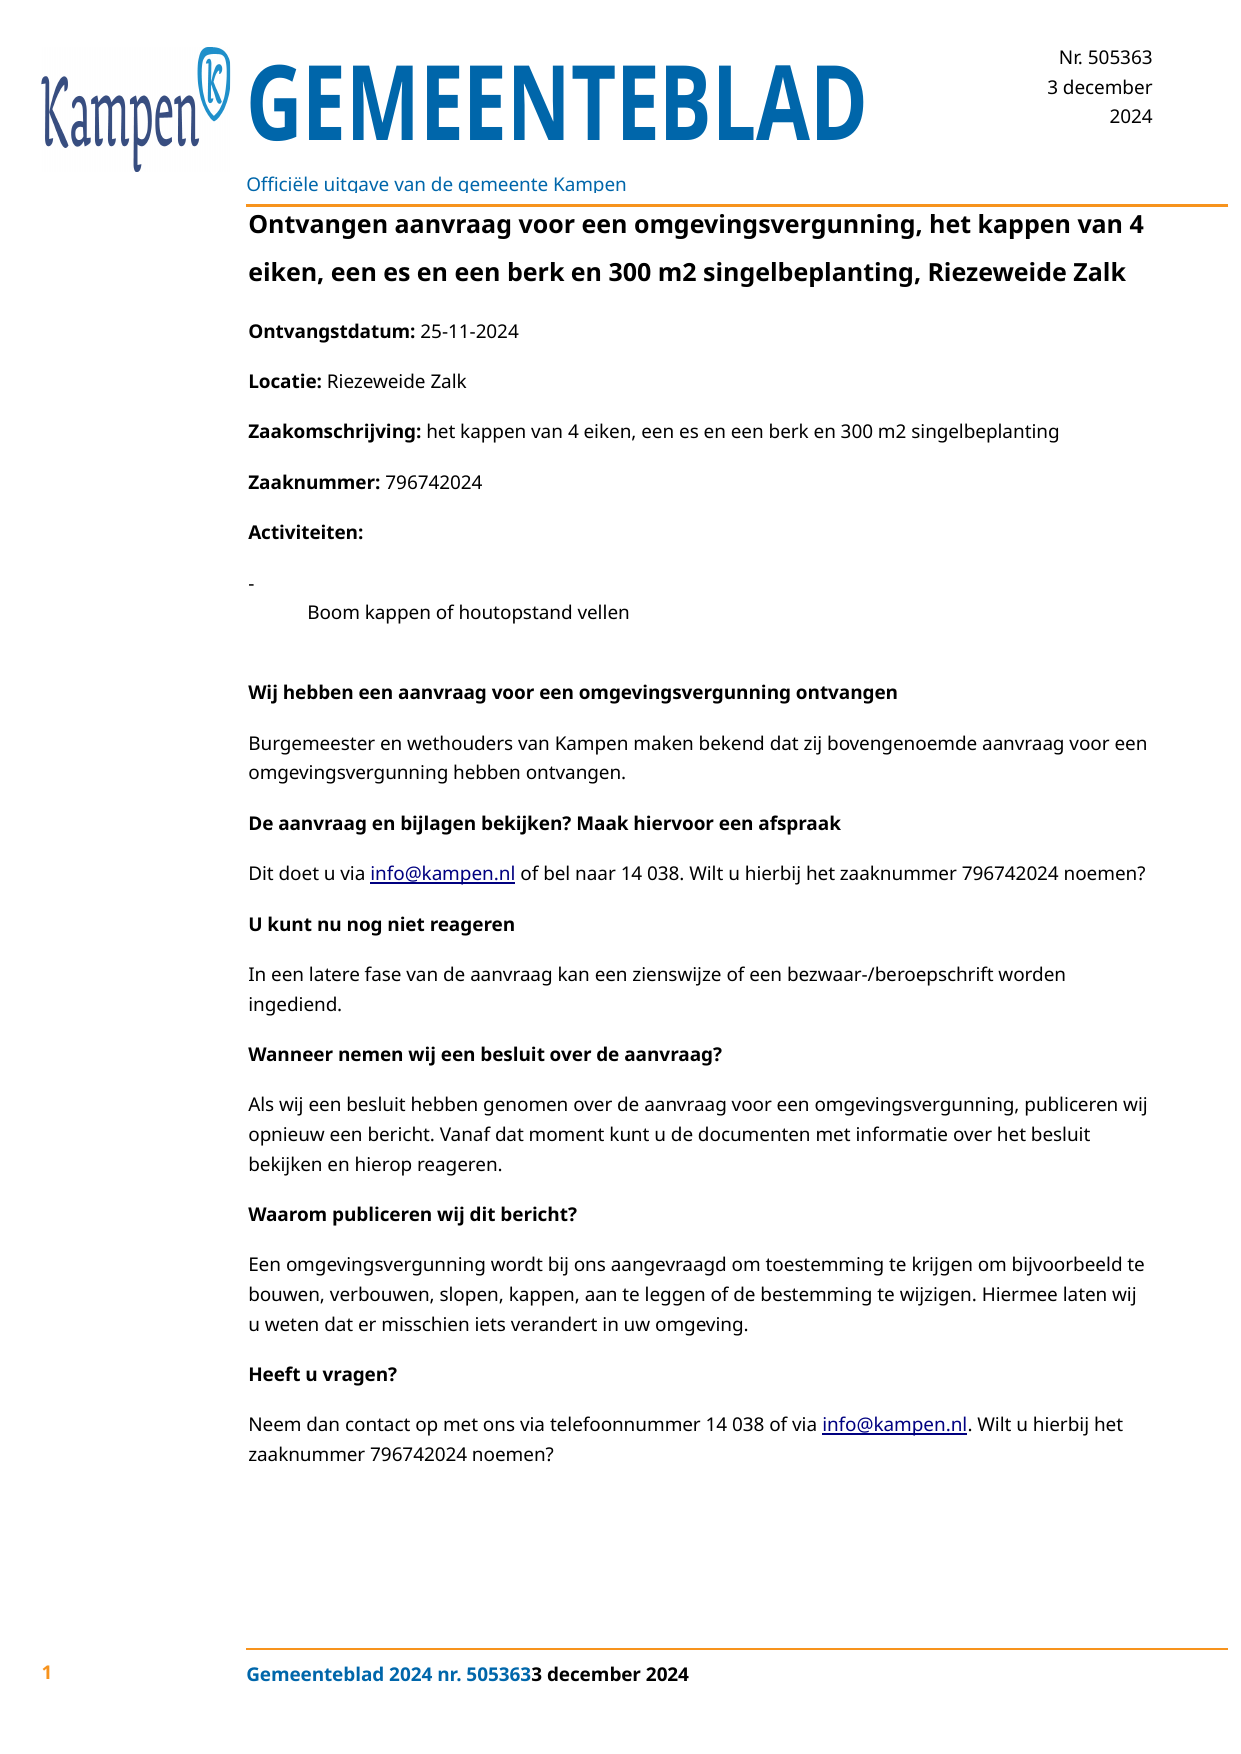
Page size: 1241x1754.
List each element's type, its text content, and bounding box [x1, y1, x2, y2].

text Dit doet u via info@kampen.nl of bel naar 14 038. Wilt u hierbij het zaaknummer 796742024 noemen? [248, 860, 1152, 886]
text Zaakomschrijving: het kappen van 4 eiken, een es en een berk en 300 m2 singelbeplanting [248, 419, 1152, 444]
text Zaaknummer: 796742024 [248, 469, 1152, 495]
text De aanvraag en bijlagen bekijken? Maak hiervoor een afspraak [248, 810, 1152, 836]
text In een latere fase van de aanvraag kan een zienswijze of een bezwaar-/beroepschrift worden ingediend. [248, 961, 1152, 1017]
text Waarom publiceren wij dit bericht? [248, 1201, 1152, 1227]
text U kunt nu nog niet reageren [248, 911, 1152, 937]
text Wij hebben een aanvraag voor een omgevingsvergunning ontvangen [248, 679, 1152, 705]
text Een omgevingsvergunning wordt bij ons aangevraagd om toestemming te krijgen om bijvoorbeeld te bouwen, verbouwen, slopen, kappen, aan te leggen of de bestemming te wijzigen. Hiermee laten wij u weten dat er misschien iets verandert in uw omgeving. [248, 1252, 1152, 1337]
text Ontvangstdatum: 25-11-2024 [248, 318, 1152, 344]
picture [41, 47, 231, 172]
text Neem dan contact op met ons via telefoonnummer 14 038 of via info@kampen.nl. Wilt u hierbij het zaaknummer 796742024 noemen? [248, 1412, 1152, 1467]
text Heeft u vragen? [248, 1361, 1152, 1387]
text Activiteiten: [248, 519, 1152, 545]
text Als wij een besluit hebben genomen over de aanvraag voor een omgevingsvergunning, publiceren wij opnieuw een bericht. Vanaf dat moment kunt u de documenten met informatie over het besluit bekijken en hierop reageren. [248, 1092, 1152, 1177]
list Boom kappen of houtopstand vellen [248, 599, 1152, 625]
text Locatie: Riezeweide Zalk [248, 368, 1152, 394]
text Ontvangen aanvraag voor een omgevingsvergunning, het kappen van 4 eiken, een es en een berk en 300 m2 singelbeplanting, Riezeweide Zalk [248, 207, 1152, 288]
text Burgemeester en wethouders van Kampen maken bekend dat zij bovengenoemde aanvraag voor een omgevingsvergunning hebben ontvangen. [248, 730, 1152, 785]
text Wanneer nemen wij een besluit over de aanvraag? [248, 1041, 1152, 1067]
